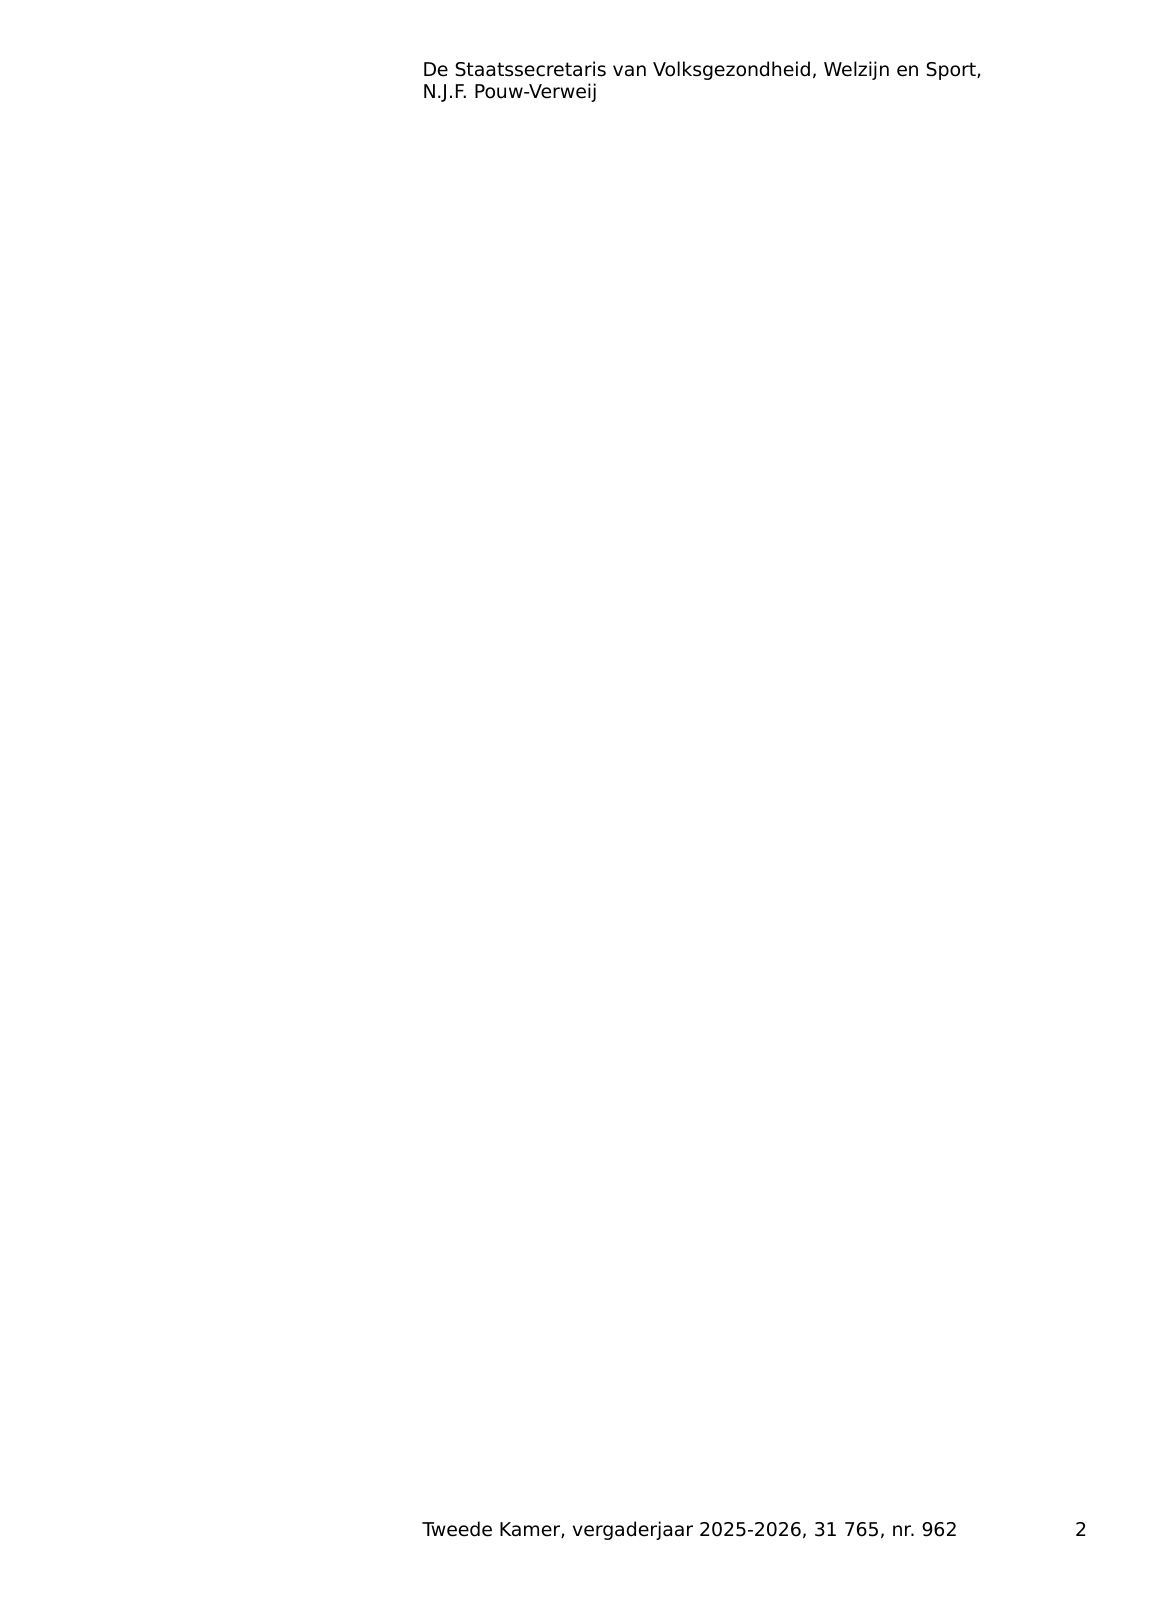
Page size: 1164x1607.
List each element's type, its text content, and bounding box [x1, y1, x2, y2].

text De Staatssecretaris van Volksgezondheid, Welzijn en Sport, N.J.F. Pouw-Verweij [422, 59, 1087, 103]
